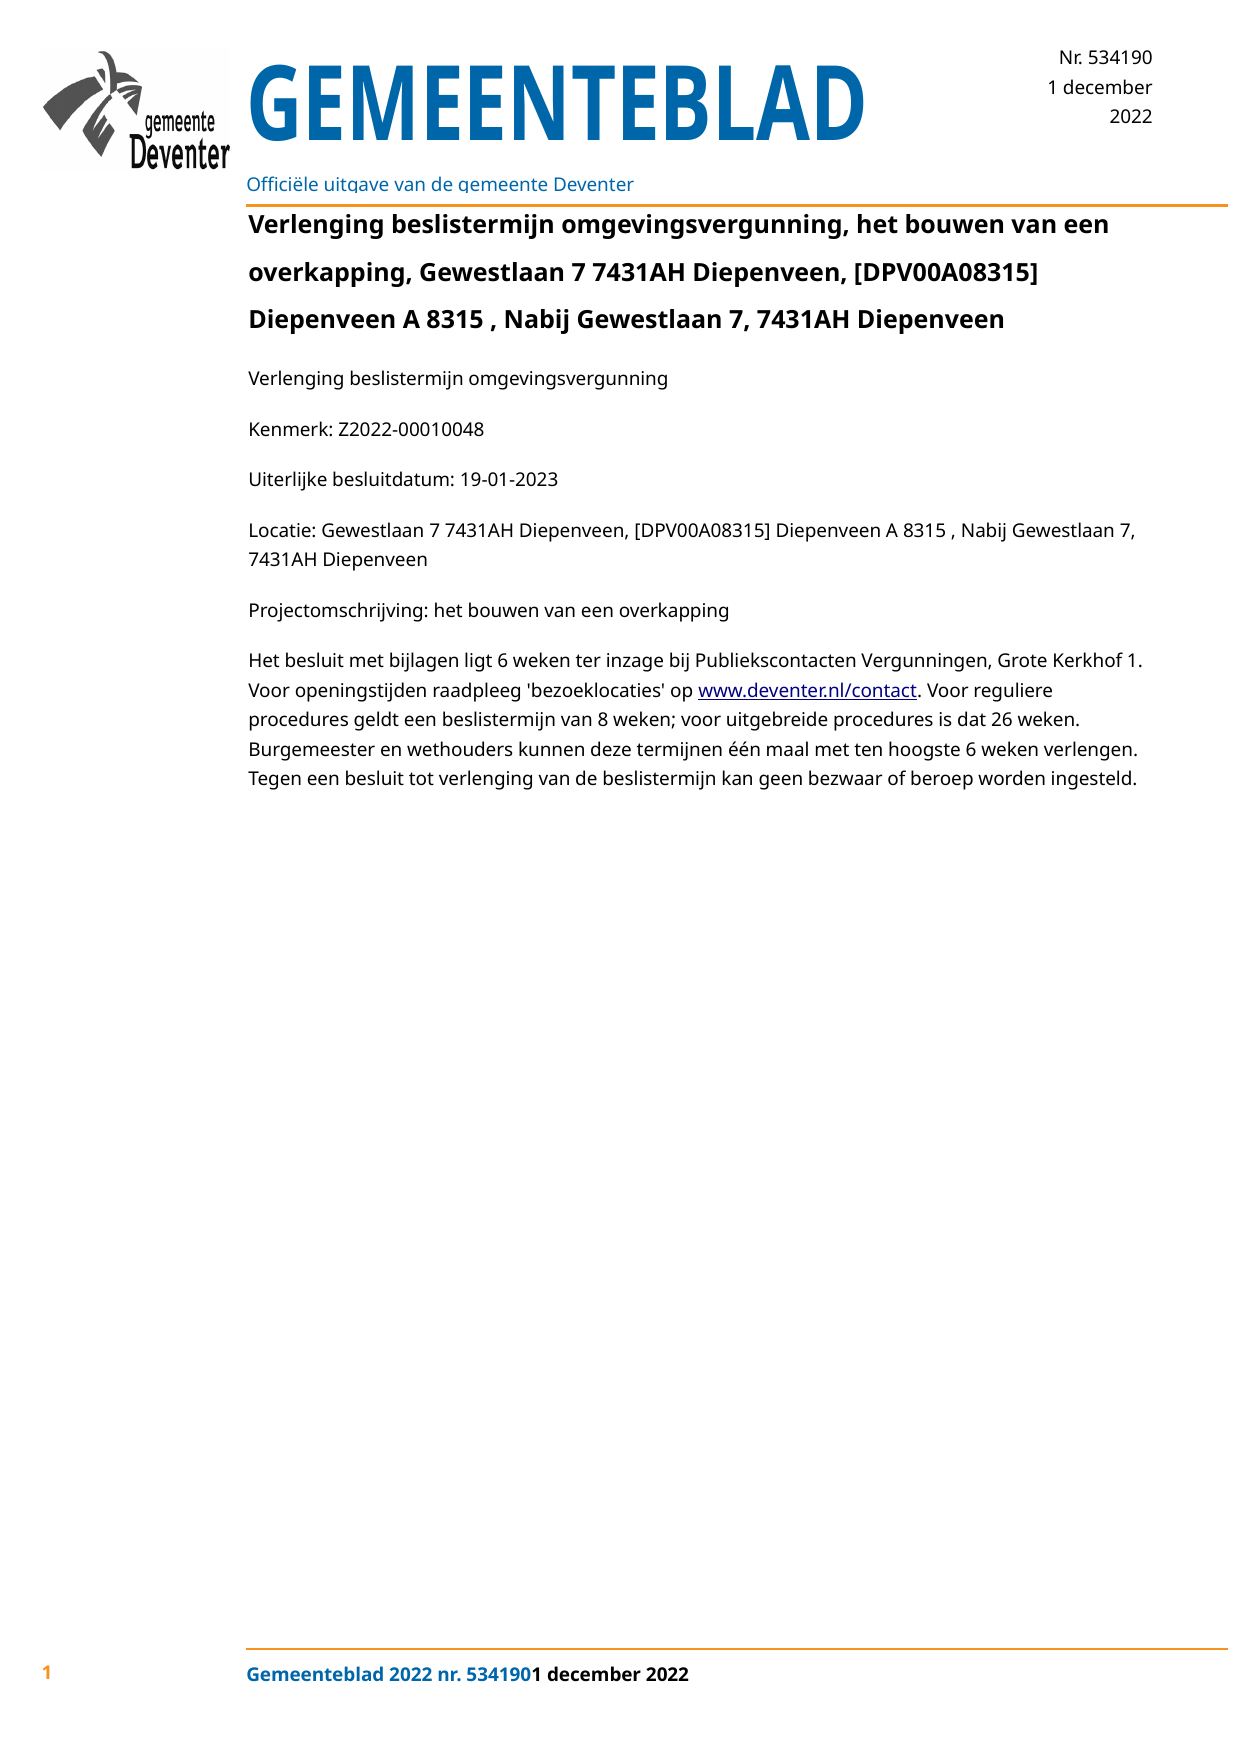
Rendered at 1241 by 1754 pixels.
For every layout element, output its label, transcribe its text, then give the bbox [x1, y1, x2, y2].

text Projectomschrijving: het bouwen van een overkapping [248, 597, 1152, 622]
picture [41, 47, 231, 172]
text Uiterlijke besluitdatum: 19-01-2023 [248, 466, 1152, 492]
text Verlenging beslistermijn omgevingsvergunning, het bouwen van een overkapping, Gewestlaan 7 7431AH Diepenveen, [DPV00A08315] Diepenveen A 8315 , Nabij Gewestlaan 7, 7431AH Diepenveen [248, 207, 1152, 336]
text Kenmerk: Z2022-00010048 [248, 416, 1152, 442]
text Het besluit met bijlagen ligt 6 weken ter inzage bij Publiekscontacten Vergunningen, Grote Kerkhof 1. Voor openingstijden raadpleeg 'bezoeklocaties' op www.deventer.nl/contact. Voor reguliere procedures geldt een beslistermijn van 8 weken; voor uitgebreide procedures is dat 26 weken. Burgemeester en wethouders kunnen deze termijnen één maal met ten hoogste 6 weken verlengen. Tegen een besluit tot verlenging van de beslistermijn kan geen bezwaar of beroep worden ingesteld. [248, 647, 1152, 791]
text Verlenging beslistermijn omgevingsvergunning [248, 366, 1152, 391]
text Locatie: Gewestlaan 7 7431AH Diepenveen, [DPV00A08315] Diepenveen A 8315 , Nabij Gewestlaan 7, 7431AH Diepenveen [248, 517, 1152, 572]
